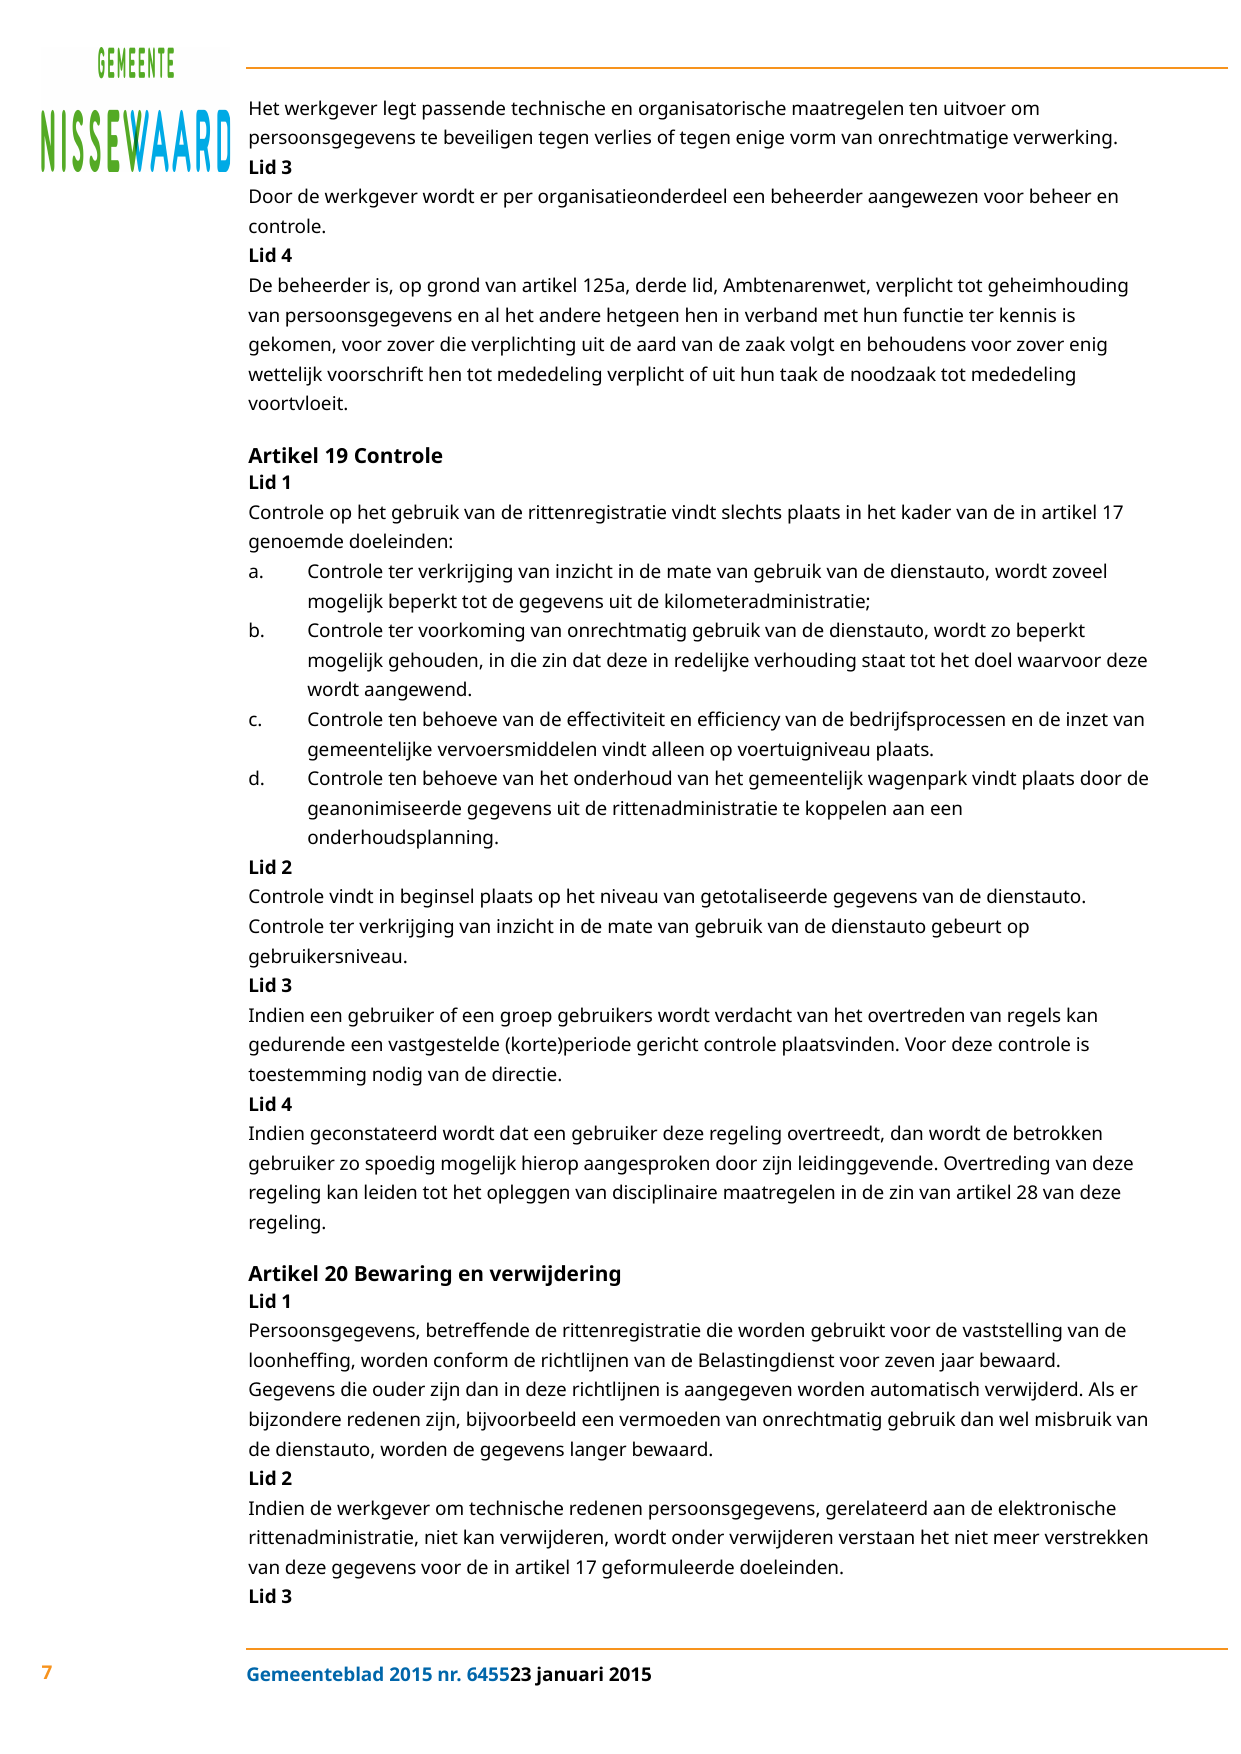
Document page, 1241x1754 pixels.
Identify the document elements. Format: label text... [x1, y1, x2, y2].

text Het werkgever legt passende technische en organisatorische maatregelen ten uitvoer om persoonsgegevens te beveiligen tegen verlies of tegen enige vorm van onrechtmatige verwerking. [248, 95, 1152, 150]
picture [222, 122, 227, 160]
text Lid 3 [248, 972, 1152, 998]
text Indien de werkgever om technische redenen persoonsgegevens, gerelateerd aan de elektronische rittenadministratie, niet kan verwijderen, wordt onder verwijderen verstaan het niet meer verstrekken van deze gegevens voor de in artikel 17 geformuleerde doeleinden. [248, 1495, 1152, 1580]
text Lid 4 [248, 243, 1152, 268]
text Lid 2 [248, 1465, 1152, 1491]
list Controle ten behoeve van de effectiviteit en efficiency van de bedrijfsprocessen en de inzet van gemeentelijke vervoersmiddelen vindt alleen op voertuigniveau plaats. [248, 706, 1152, 761]
text Indien een gebruiker of een groep gebruikers wordt verdacht van het overtreden van regels kan gedurende een vastgestelde (korte)periode gericht controle plaatsvinden. Voor deze controle is toestemming nodig van de directie. [248, 1002, 1152, 1087]
text Controle vindt in beginsel plaats op het niveau van getotaliseerde gegevens van de dienstauto. Controle ter verkrijging van inzicht in de mate van gebruik van de dienstauto gebeurt op gebruikersniveau. [248, 884, 1152, 968]
list Controle ten behoeve van het onderhoud van het gemeentelijk wagenpark vindt plaats door de geanonimiseerde gegevens uit de rittenadministratie te koppelen aan een onderhoudsplanning. [248, 765, 1152, 850]
text Lid 2 [248, 854, 1152, 880]
text Lid 3 [248, 1584, 1152, 1609]
text De beheerder is, op grond van artikel 125a, derde lid, Ambtenarenwet, verplicht tot geheimhouding van persoonsgegevens en al het andere hetgeen hen in verband met hun functie ter kennis is gekomen, voor zover die verplichting uit de aard van de zaak volgt en behoudens voor zover enig wettelijk voorschrift hen tot mededeling verplicht of uit hun taak de noodzaak tot mededeling voortvloeit. [248, 272, 1152, 416]
picture [154, 157, 165, 172]
list Controle ter verkrijging van inzicht in de mate van gebruik van de dienstauto, wordt zoveel mogelijk beperkt tot de gegevens uit de kilometeradministratie; [248, 558, 1152, 613]
picture [200, 151, 206, 172]
list Controle ter voorkoming van onrechtmatig gebruik van de dienstauto, wordt zo beperkt mogelijk gehouden, in die zin dat deze in redelijke verhouding staat tot het doel waarvoor deze wordt aangewend. [248, 617, 1152, 702]
text Indien geconstateerd wordt dat een gebruiker deze regeling overtreedt, dan wordt de betrokken gebruiker zo spoedig mogelijk hierop aangesproken door zijn leidinggevende. Overtreding van deze regeling kan leiden tot het opleggen van disciplinaire maatregelen in de zin van artikel 28 van deze regeling. [248, 1120, 1152, 1235]
text Lid 4 [248, 1091, 1152, 1116]
text Lid 1 [248, 469, 1152, 495]
text Artikel 20 Bewaring en verwijdering [248, 1259, 1152, 1288]
text Lid 3 [248, 154, 1152, 180]
text Controle op het gebruik van de rittenregistratie vindt slechts plaats in het kader van de in artikel 17 genoemde doeleinden: [248, 499, 1152, 554]
text Persoonsgegevens, betreffende de rittenregistratie die worden gebruikt voor de vaststelling van de loonheffing, worden conform de richtlijnen van de Belastingdienst voor zeven jaar bewaard. Gegevens die ouder zijn dan in deze richtlijnen is aangegeven worden automatisch verwijderd. Als er bijzondere redenen zijn, bijvoorbeeld een vermoeden van onrechtmatig gebruik dan wel misbruik van de dienstauto, worden de gegevens langer bewaard. [248, 1317, 1152, 1462]
text Door de werkgever wordt er per organisatieonderdeel een beheerder aangewezen voor beheer en controle. [248, 183, 1152, 239]
picture [201, 122, 206, 138]
text Artikel 19 Controle [248, 441, 1152, 469]
picture [41, 47, 231, 172]
picture [176, 157, 187, 172]
text Lid 1 [248, 1288, 1152, 1314]
